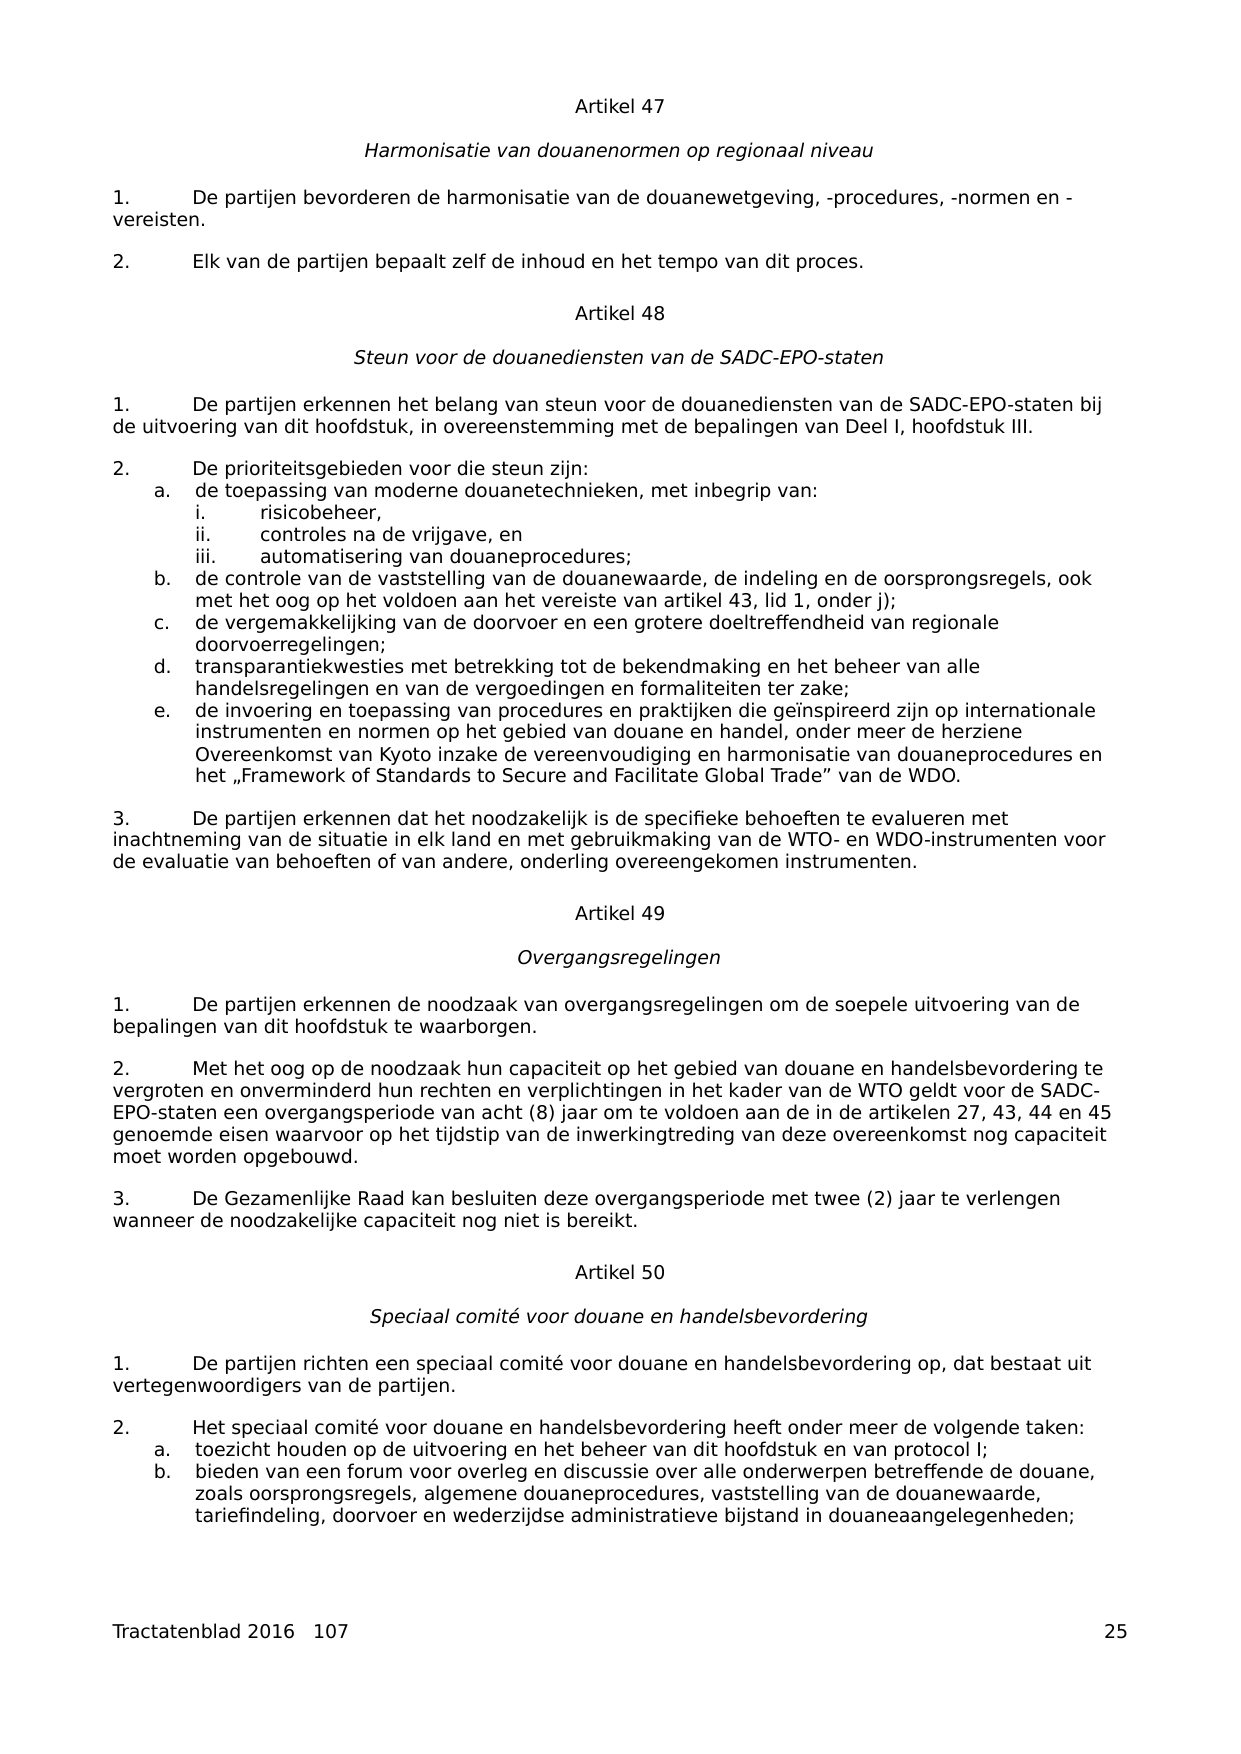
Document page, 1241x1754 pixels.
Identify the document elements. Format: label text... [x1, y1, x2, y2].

text e. de invoering en toepassing van procedures en praktijken die geïnspireerd zijn op internationale instrumenten en normen op het gebied van douane en handel, onder meer de herziene Overeenkomst van Kyoto inzake de vereenvoudiging en harmonisatie van douaneprocedures en het „Framework of Standards to Secure and Facilitate Global Trade” van de WDO. [153, 699, 1128, 787]
text a. de toepassing van moderne douanetechnieken, met inbegrip van: [153, 480, 1128, 502]
text a. toezicht houden op de uitvoering en het beheer van dit hoofdstuk en van protocol I; [153, 1439, 1128, 1461]
text d. transparantiekwesties met betrekking tot de bekendmaking en het beheer van alle handelsregelingen en van de vergoedingen en formaliteiten ter zake; [153, 656, 1128, 699]
text 2. De prioriteitsgebieden voor die steun zijn: [112, 458, 1128, 480]
text 1. De partijen bevorderen de harmonisatie van de douanewetgeving, -procedures, -normen en -vereisten. [112, 187, 1128, 231]
text c. de vergemakkelijking van de doorvoer en een grotere doeltreffendheid van regionale doorvoerregelingen; [153, 612, 1128, 656]
text 2. Elk van de partijen bepaalt zelf de inhoud en het tempo van dit proces. [112, 251, 1128, 273]
subtitle Artikel 49 Overgangsregelingen [112, 903, 1128, 969]
text 1. De partijen erkennen de noodzaak van overgangsregelingen om de soepele uitvoering van de bepalingen van dit hoofdstuk te waarborgen. [112, 994, 1128, 1038]
text 1. De partijen erkennen het belang van steun voor de douanediensten van de SADC-EPO-staten bij de uitvoering van dit hoofdstuk, in overeenstemming met de bepalingen van Deel I, hoofdstuk III. [112, 394, 1128, 438]
text ii. controles na de vrijgave, en [195, 524, 1128, 546]
subtitle Artikel 47 Harmonisatie van douanenormen op regionaal niveau [112, 96, 1128, 162]
text 3. De Gezamenlijke Raad kan besluiten deze overgangsperiode met twee (2) jaar te verlengen wanneer de noodzakelijke capaciteit nog niet is bereikt. [112, 1188, 1128, 1232]
text i. risicobeheer, [195, 502, 1128, 524]
text b. bieden van een forum voor overleg en discussie over alle onderwerpen betreffende de douane, zoals oorsprongsregels, algemene douaneprocedures, vaststelling van de douanewaarde, tariefindeling, doorvoer en wederzijdse administratieve bijstand in douaneaangelegenheden; [153, 1461, 1128, 1527]
subtitle Artikel 48 Steun voor de douanediensten van de SADC-EPO-staten [112, 303, 1128, 369]
text 2. Het speciaal comité voor douane en handelsbevordering heeft onder meer de volgende taken: [112, 1417, 1128, 1439]
text iii. automatisering van douaneprocedures; [195, 546, 1128, 568]
text b. de controle van de vaststelling van de douanewaarde, de indeling en de oorsprongsregels, ook met het oog op het voldoen aan het vereiste van artikel 43, lid 1, onder j); [153, 568, 1128, 612]
text 2. Met het oog op de noodzaak hun capaciteit op het gebied van douane en handelsbevordering te vergroten en onverminderd hun rechten en verplichtingen in het kader van de WTO geldt voor de SADC-EPO-staten een overgangsperiode van acht (8) jaar om te voldoen aan de in de artikelen 27, 43, 44 en 45 genoemde eisen waarvoor op het tijdstip van de inwerkingtreding van deze overeenkomst nog capaciteit moet worden opgebouwd. [112, 1058, 1128, 1168]
text 3. De partijen erkennen dat het noodzakelijk is de specifieke behoeften te evalueren met inachtneming van de situatie in elk land en met gebruikmaking van de WTO- en WDO-instrumenten voor de evaluatie van behoeften of van andere, onderling overeengekomen instrumenten. [112, 807, 1128, 873]
text 1. De partijen richten een speciaal comité voor douane en handelsbevordering op, dat bestaat uit vertegenwoordigers van de partijen. [112, 1353, 1128, 1397]
subtitle Artikel 50 Speciaal comité voor douane en handelsbevordering [112, 1262, 1128, 1328]
